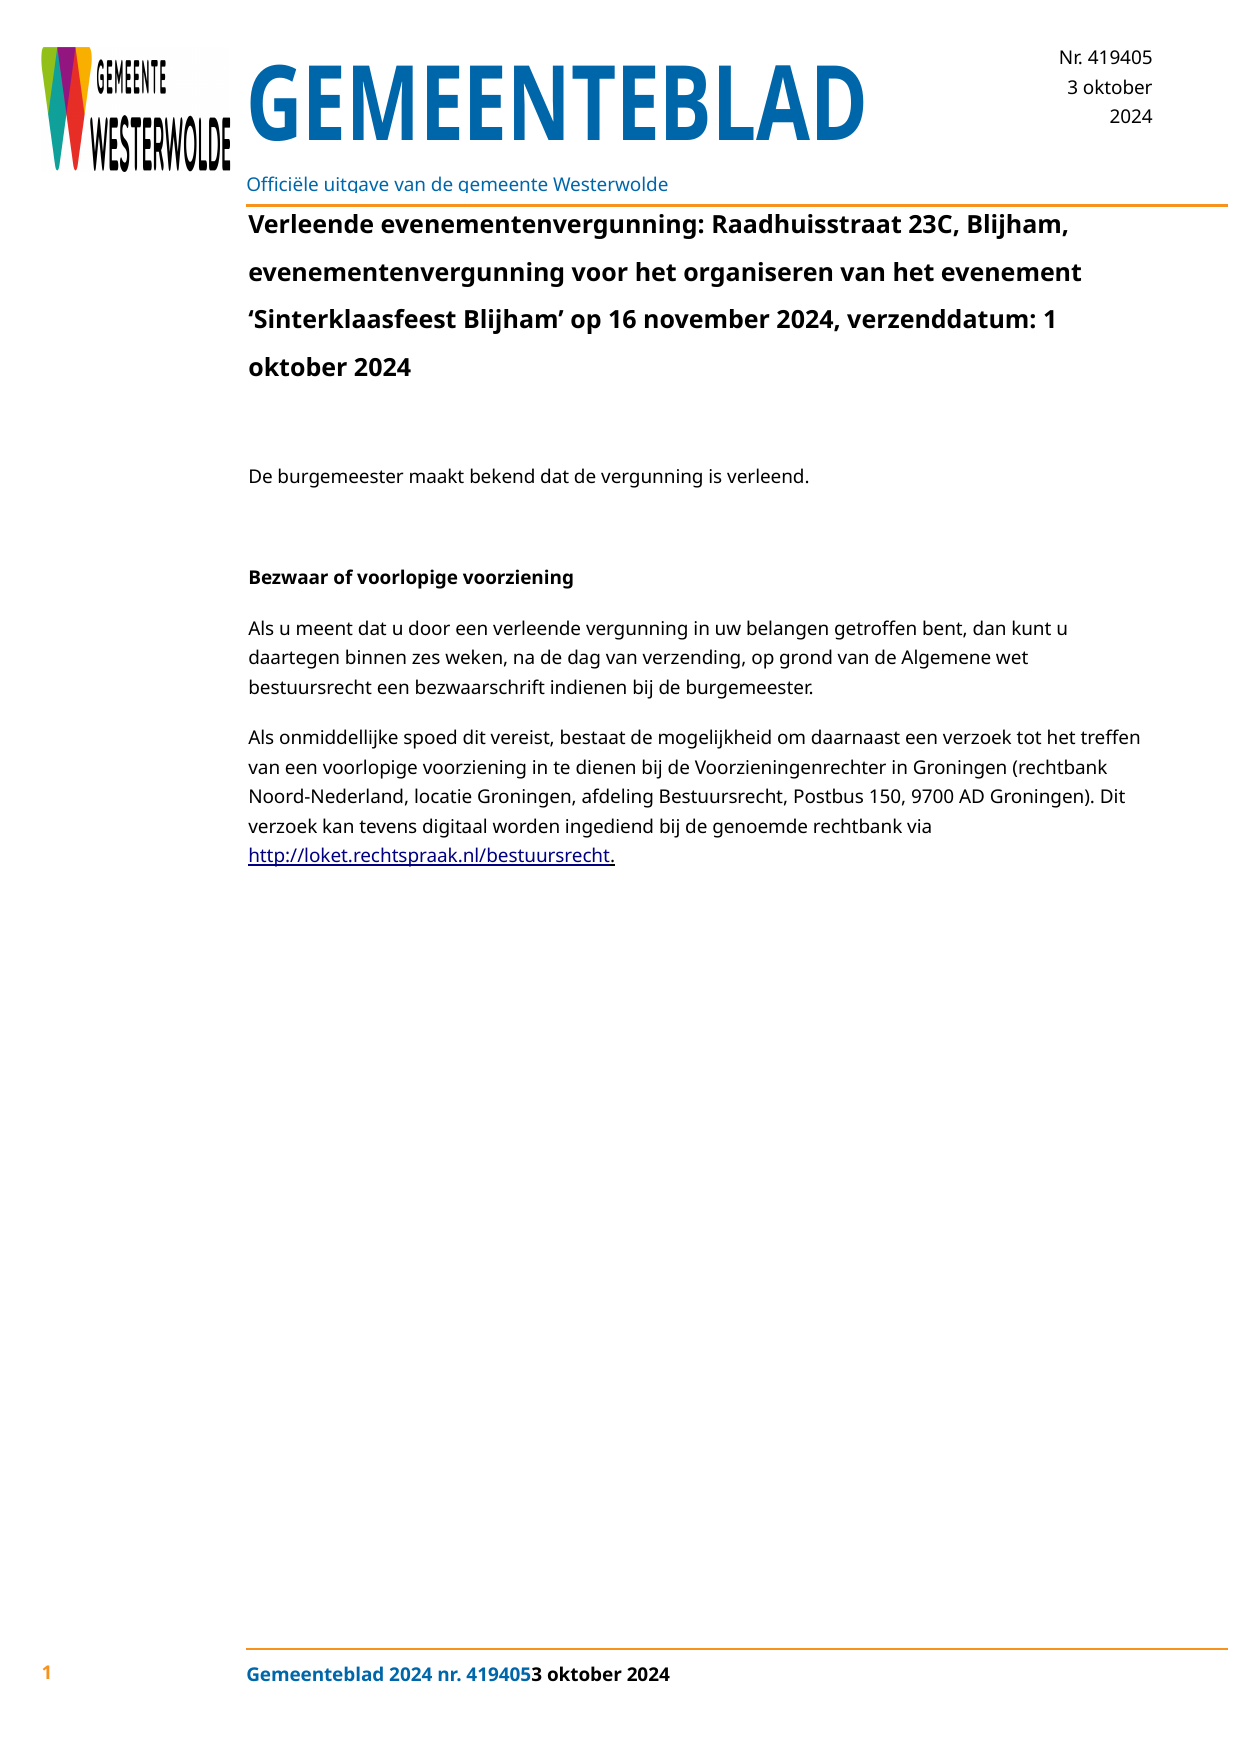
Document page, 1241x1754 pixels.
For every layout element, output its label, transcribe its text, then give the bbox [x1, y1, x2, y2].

text Bezwaar of voorlopige voorziening [248, 564, 1152, 590]
text Verleende evenementenvergunning: Raadhuisstraat 23C, Blijham, evenementenvergunning voor het organiseren van het evenement ‘Sinterklaasfeest Blijham’ op 16 november 2024, verzenddatum: 1 oktober 2024 [248, 207, 1152, 384]
text Als u meent dat u door een verleende vergunning in uw belangen getroffen bent, dan kunt u daartegen binnen zes weken, na de dag van verzending, op grond van de Algemene wet bestuursrecht een bezwaarschrift indienen bij de burgemeester. [248, 615, 1152, 700]
picture [41, 47, 231, 172]
text De burgemeester maakt bekend dat de vergunning is verleend. [248, 463, 1152, 489]
text Als onmiddellijke spoed dit vereist, bestaat de mogelijkheid om daarnaast een verzoek tot het treffen van een voorlopige voorziening in te dienen bij de Voorzieningenrechter in Groningen (rechtbank Noord-Nederland, locatie Groningen, afdeling Bestuursrecht, Postbus 150, 9700 AD Groningen). Dit verzoek kan tevens digitaal worden ingediend bij de genoemde rechtbank via http://loket.rechtspraak.nl/bestuursrecht. [248, 724, 1152, 868]
